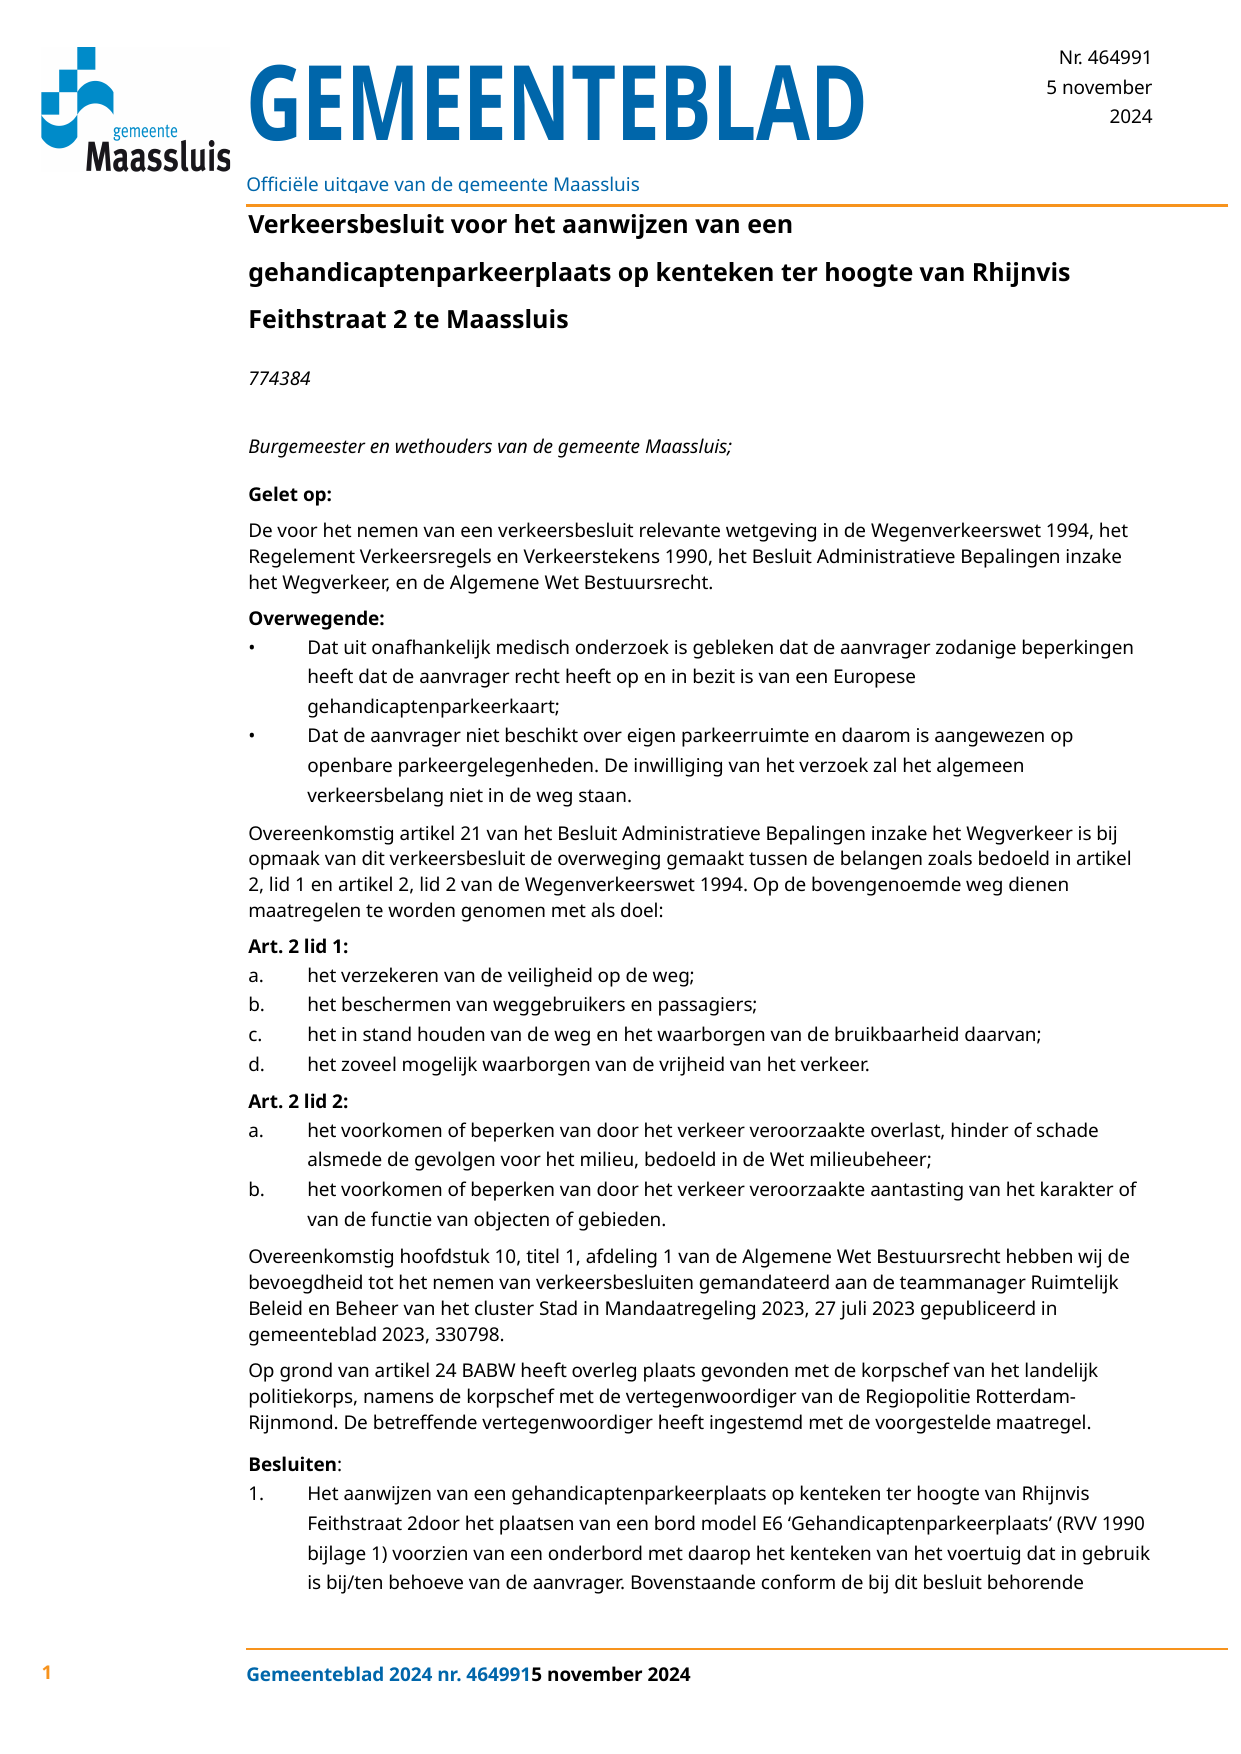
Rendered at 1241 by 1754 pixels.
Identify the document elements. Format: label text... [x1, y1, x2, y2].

list het voorkomen of beperken van door het verkeer veroorzaakte aantasting van het karakter of van de functie van objecten of gebieden. [248, 1176, 1152, 1231]
list Het aanwijzen van een gehandicaptenparkeerplaats op kenteken ter hoogte van Rhijnvis Feithstraat 2door het plaatsen van een bord model E6 ‘Gehandicaptenparkeerplaats’ (RVV 1990 bijlage 1) voorzien van een onderbord met daarop het kenteken van het voertuig dat in gebruik is bij/ten behoeve van de aanvrager. Bovenstaande conform de bij dit besluit behorende [248, 1481, 1152, 1595]
text Art. 2 lid 2: [248, 1089, 1152, 1114]
text Besluiten: [248, 1451, 1152, 1477]
list Dat de aanvrager niet beschikt over eigen parkeerruimte en daarom is aangewezen op openbare parkeergelegenheden. De inwilliging van het verzoek zal het algemeen verkeersbelang niet in de weg staan. [248, 723, 1152, 808]
text Burgemeester en wethouders van de gemeente Maassluis; [248, 433, 1152, 459]
list het voorkomen of beperken van door het verkeer veroorzaakte overlast, hinder of schade alsmede de gevolgen voor het milieu, bedoeld in de Wet milieubeheer; [248, 1117, 1152, 1172]
text De voor het nemen van een verkeersbesluit relevante wetgeving in de Wegenverkeerswet 1994, het Regelement Verkeersregels en Verkeerstekens 1990, het Besluit Administratieve Bepalingen inzake het Wegverkeer, en de Algemene Wet Bestuursrecht. [248, 517, 1152, 595]
picture [41, 47, 77, 92]
text Overeenkomstig artikel 21 van het Besluit Administratieve Bepalingen inzake het Wegverkeer is bij opmaak van dit verkeersbesluit de overweging gemaakt tussen de belangen zoals bedoeld in artikel 2, lid 1 en artikel 2, lid 2 van de Wegenverkeerswet 1994. Op de bovengenoemde weg dienen maatregelen te worden genomen met als doel: [248, 820, 1152, 923]
list het beschermen van weggebruikers en passagiers; [248, 992, 1152, 1017]
text Verkeersbesluit voor het aanwijzen van een gehandicaptenparkeerplaats op kenteken ter hoogte van Rhijnvis Feithstraat 2 te Maassluis [248, 207, 1152, 336]
text Op grond van artikel 24 BABW heeft overleg plaats gevonden met de korpschef van het landelijk politiekorps, namens de korpschef met de vertegenwoordiger van de Regiopolitie Rotterdam-Rijnmond. De betreffende vertegenwoordiger heeft ingestemd met de voorgestelde maatregel. [248, 1357, 1152, 1435]
text Overwegende: [248, 606, 1152, 631]
text Art. 2 lid 1: [248, 934, 1152, 959]
text Overeenkomstig hoofdstuk 10, titel 1, afdeling 1 van de Algemene Wet Bestuursrecht hebben wij de bevoegdheid tot het nemen van verkeersbesluiten gemandateerd aan de teammanager Ruimtelijk Beleid en Beheer van het cluster Stad in Mandaatregeling 2023, 27 juli 2023 gepubliceerd in gemeenteblad 2023, 330798. [248, 1244, 1152, 1347]
list Dat uit onafhankelijk medisch onderzoek is gebleken dat de aanvrager zodanige beperkingen heeft dat de aanvrager recht heeft op en in bezit is van een Europese gehandicaptenparkeerkaart; [248, 634, 1152, 719]
list het zoveel mogelijk waarborgen van de vrijheid van het verkeer. [248, 1051, 1152, 1076]
list het verzekeren van de veiligheid op de weg; [248, 962, 1152, 988]
text Gelet op: [248, 481, 1152, 507]
picture [41, 47, 231, 172]
list het in stand houden van de weg en het waarborgen van de bruikbaarheid daarvan; [248, 1021, 1152, 1047]
text 774384 [248, 366, 1152, 391]
